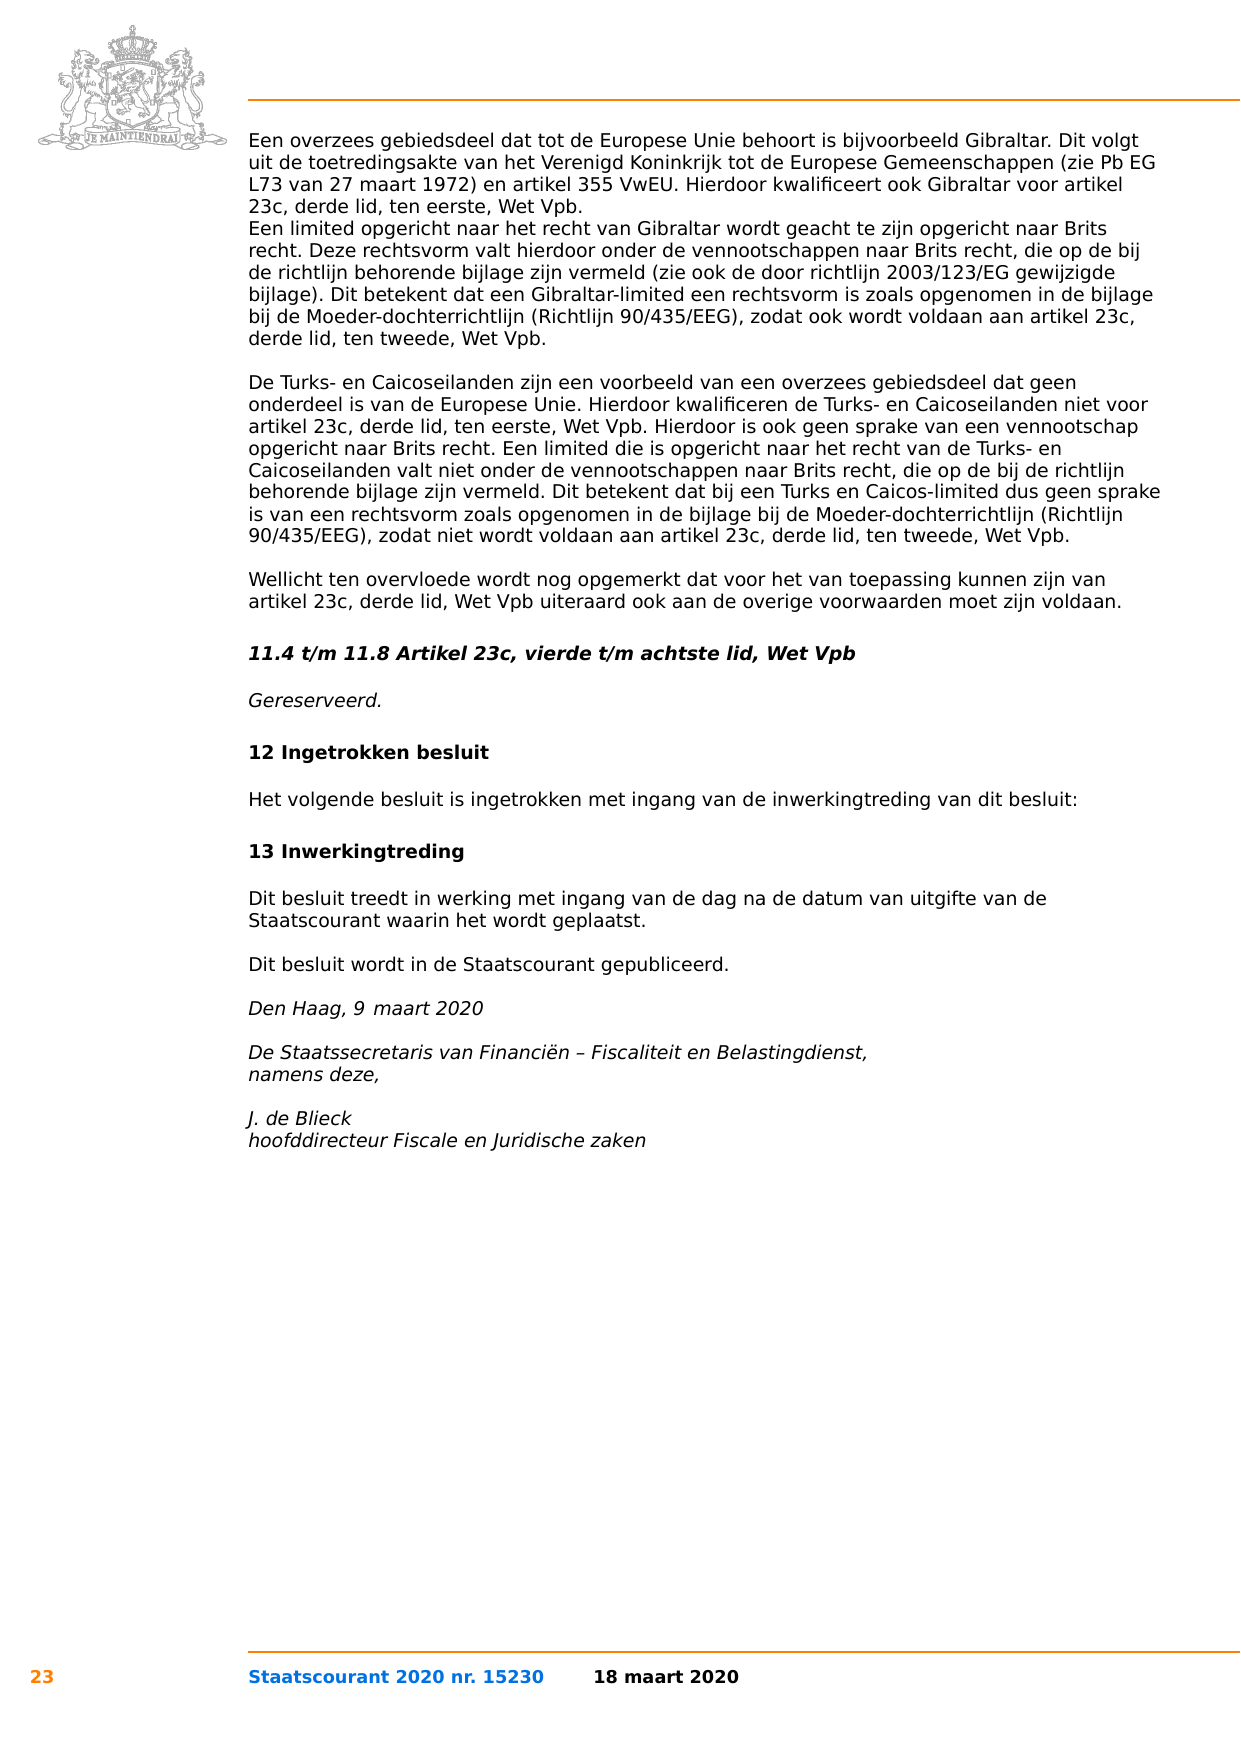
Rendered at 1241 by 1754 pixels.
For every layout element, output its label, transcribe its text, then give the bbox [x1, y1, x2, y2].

picture [38, 25, 227, 150]
text Dit besluit treedt in werking met ingang van de dag na de datum van uitgifte van de Staatscourant waarin het wordt geplaatst. [248, 888, 1163, 932]
text Het volgende besluit is ingetrokken met ingang van de inwerkingtreding van dit besluit: [248, 789, 1163, 811]
text Wellicht ten overvloede wordt nog opgemerkt dat voor het van toepassing kunnen zijn van artikel 23c, derde lid, Wet Vpb uiteraard ook aan de overige voorwaarden moet zijn voldaan. [248, 569, 1163, 613]
subtitle 13 Inwerkingtreding [248, 841, 1163, 863]
text De Staatssecretaris van Financiën – Fiscaliteit en Belastingdienst, namens deze, J. de Blieck hoofddirecteur Fiscale en Juridische zaken [248, 1042, 1163, 1152]
subtitle 11.4 t/m 11.8 Artikel 23c, vierde t/m achtste lid, Wet Vpb [248, 643, 1163, 665]
text Den Haag, 9 maart 2020 [248, 998, 1163, 1020]
text Dit besluit wordt in de Staatscourant gepubliceerd. [248, 954, 1163, 976]
text Gereserveerd. [248, 690, 1163, 712]
subtitle 12 Ingetrokken besluit [248, 742, 1163, 764]
text Een limited opgericht naar het recht van Gibraltar wordt geacht te zijn opgericht naar Brits recht. Deze rechtsvorm valt hierdoor onder de vennootschappen naar Brits recht, die op de bij de richtlijn behorende bijlage zijn vermeld (zie ook de door richtlijn 2003/123/EG gewijzigde bijlage). Dit betekent dat een Gibraltar-limited een rechtsvorm is zoals opgenomen in de bijlage bij de Moeder-dochterrichtlijn (Richtlijn 90/435/EEG), zodat ook wordt voldaan aan artikel 23c, derde lid, ten tweede, Wet Vpb. [248, 218, 1163, 350]
text De Turks- en Caicoseilanden zijn een voorbeeld van een overzees gebiedsdeel dat geen onderdeel is van de Europese Unie. Hierdoor kwalificeren de Turks- en Caicoseilanden niet voor artikel 23c, derde lid, ten eerste, Wet Vpb. Hierdoor is ook geen sprake van een vennootschap opgericht naar Brits recht. Een limited die is opgericht naar het recht van de Turks- en Caicoseilanden valt niet onder de vennootschappen naar Brits recht, die op de bij de richtlijn behorende bijlage zijn vermeld. Dit betekent dat bij een Turks en Caicos-limited dus geen sprake is van een rechtsvorm zoals opgenomen in de bijlage bij de Moeder-dochterrichtlijn (Richtlijn 90/435/EEG), zodat niet wordt voldaan aan artikel 23c, derde lid, ten tweede, Wet Vpb. [248, 372, 1163, 547]
text Een overzees gebiedsdeel dat tot de Europese Unie behoort is bijvoorbeeld Gibraltar. Dit volgt uit de toetredingsakte van het Verenigd Koninkrijk tot de Europese Gemeenschappen (zie Pb EG L73 van 27 maart 1972) en artikel 355 VwEU. Hierdoor kwalificeert ook Gibraltar voor artikel 23c, derde lid, ten eerste, Wet Vpb. [248, 130, 1163, 218]
